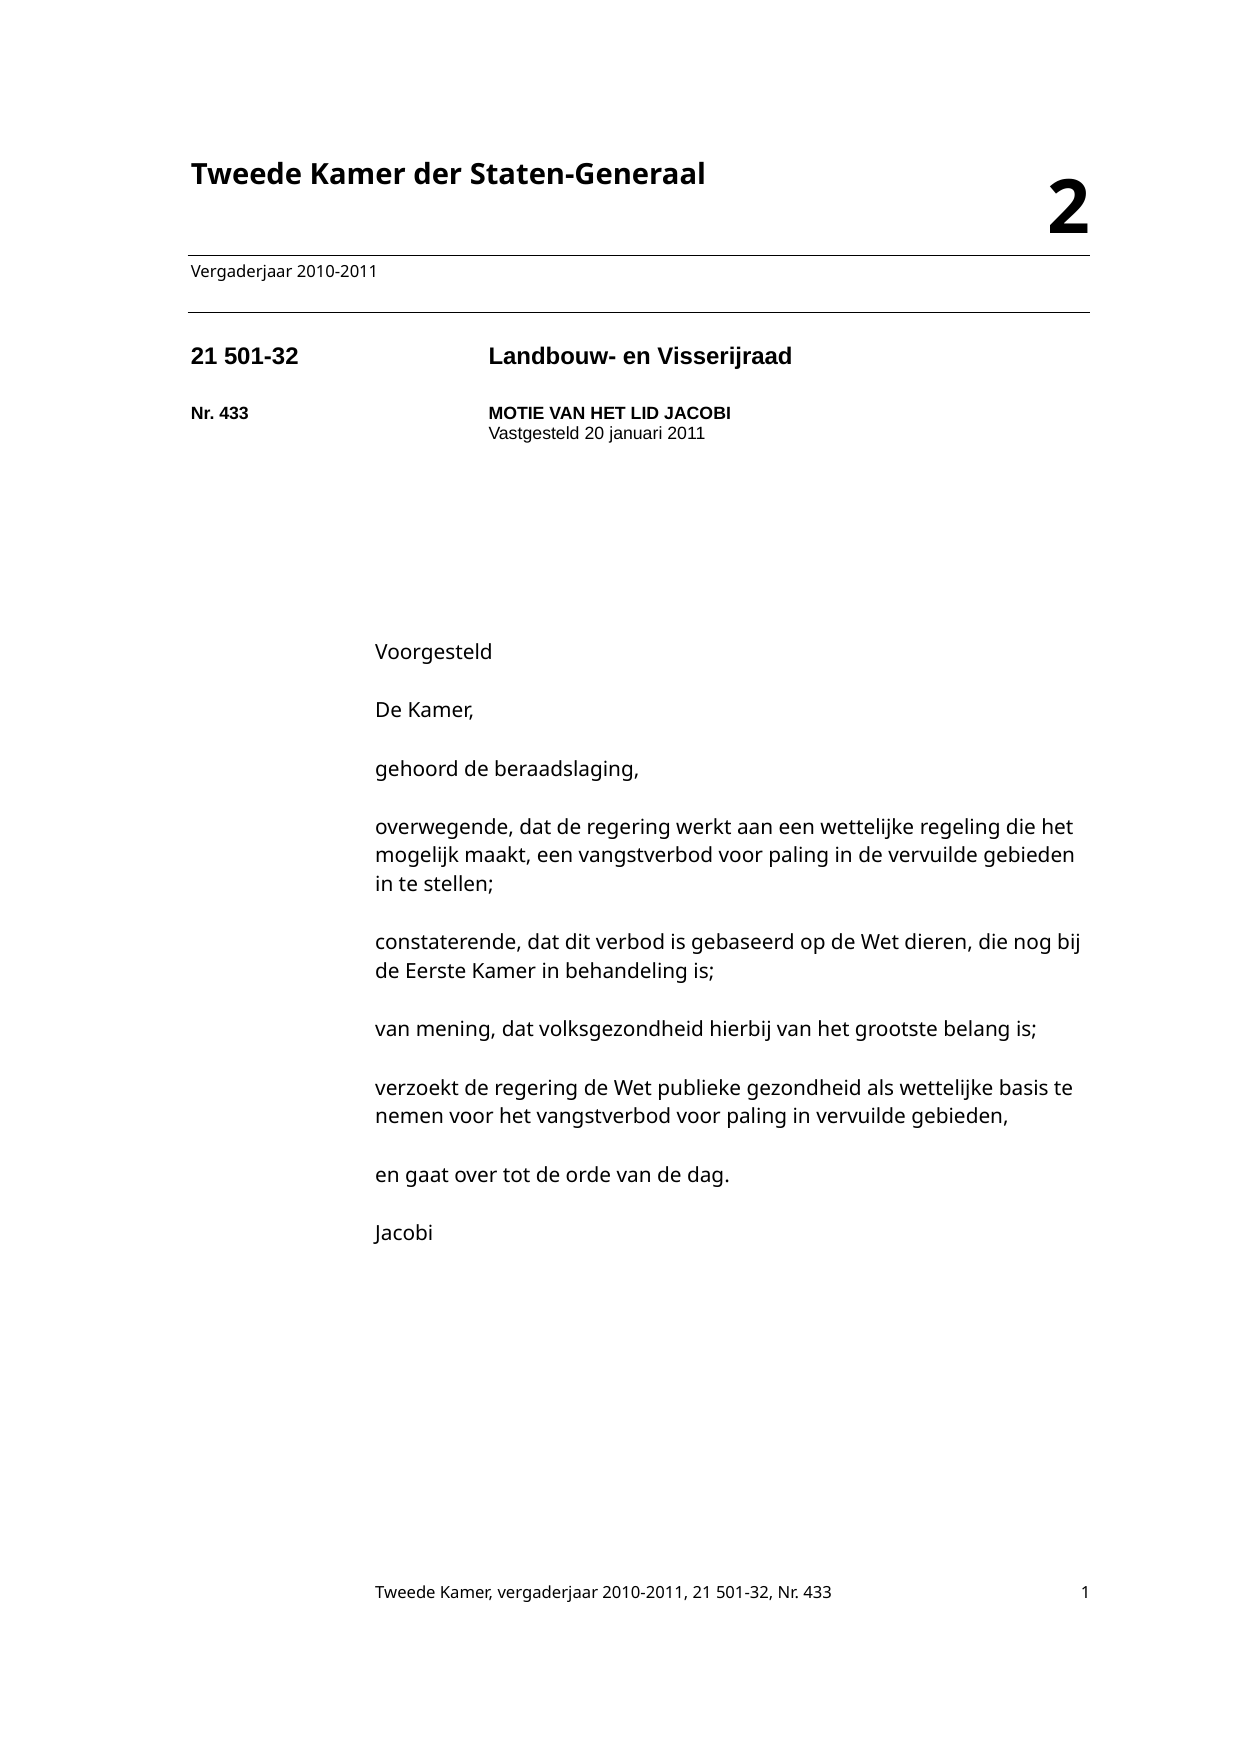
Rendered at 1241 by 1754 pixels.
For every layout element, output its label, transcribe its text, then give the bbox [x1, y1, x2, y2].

text verzoekt de regering de Wet publieke gezondheid als wettelijke basis te nemen voor het vangstverbod voor paling in vervuilde gebieden, [375, 1073, 1090, 1130]
text van mening, dat volksgezondheid hierbij van het grootste belang is; [375, 1014, 1090, 1043]
table_header 2 [910, 150, 1090, 255]
table_cell Nr. 433 [188, 399, 485, 518]
table_header Tweede Kamer der Staten-Generaal [188, 150, 909, 255]
text Jacobi [375, 1218, 1090, 1247]
table_cell [485, 313, 1090, 339]
text Voorgesteld [375, 637, 1090, 665]
text gehoord de beraadslaging, [375, 754, 1090, 782]
text en gaat over tot de orde van de dag. [375, 1160, 1090, 1188]
text De Kamer, [375, 695, 1090, 724]
table_cell MOTIE VAN HET LID JACOBI Vastgesteld 20 januari 2011 [485, 399, 1090, 518]
text constaterende, dat dit verbod is gebaseerd op de Wet dieren, die nog bij de Eerste Kamer in behandeling is; [375, 927, 1090, 984]
table_cell Landbouw- en Visserijraad [485, 339, 1090, 399]
text overwegende, dat de regering werkt aan een wettelijke regeling die het mogelijk maakt, een vangstverbod voor paling in de vervuilde gebieden in te stellen; [375, 812, 1090, 897]
table_cell [485, 256, 1090, 312]
table_cell [188, 313, 485, 339]
table_cell Vergaderjaar 2010-2011 [188, 256, 485, 312]
table_cell 21 501-32 [188, 339, 485, 399]
